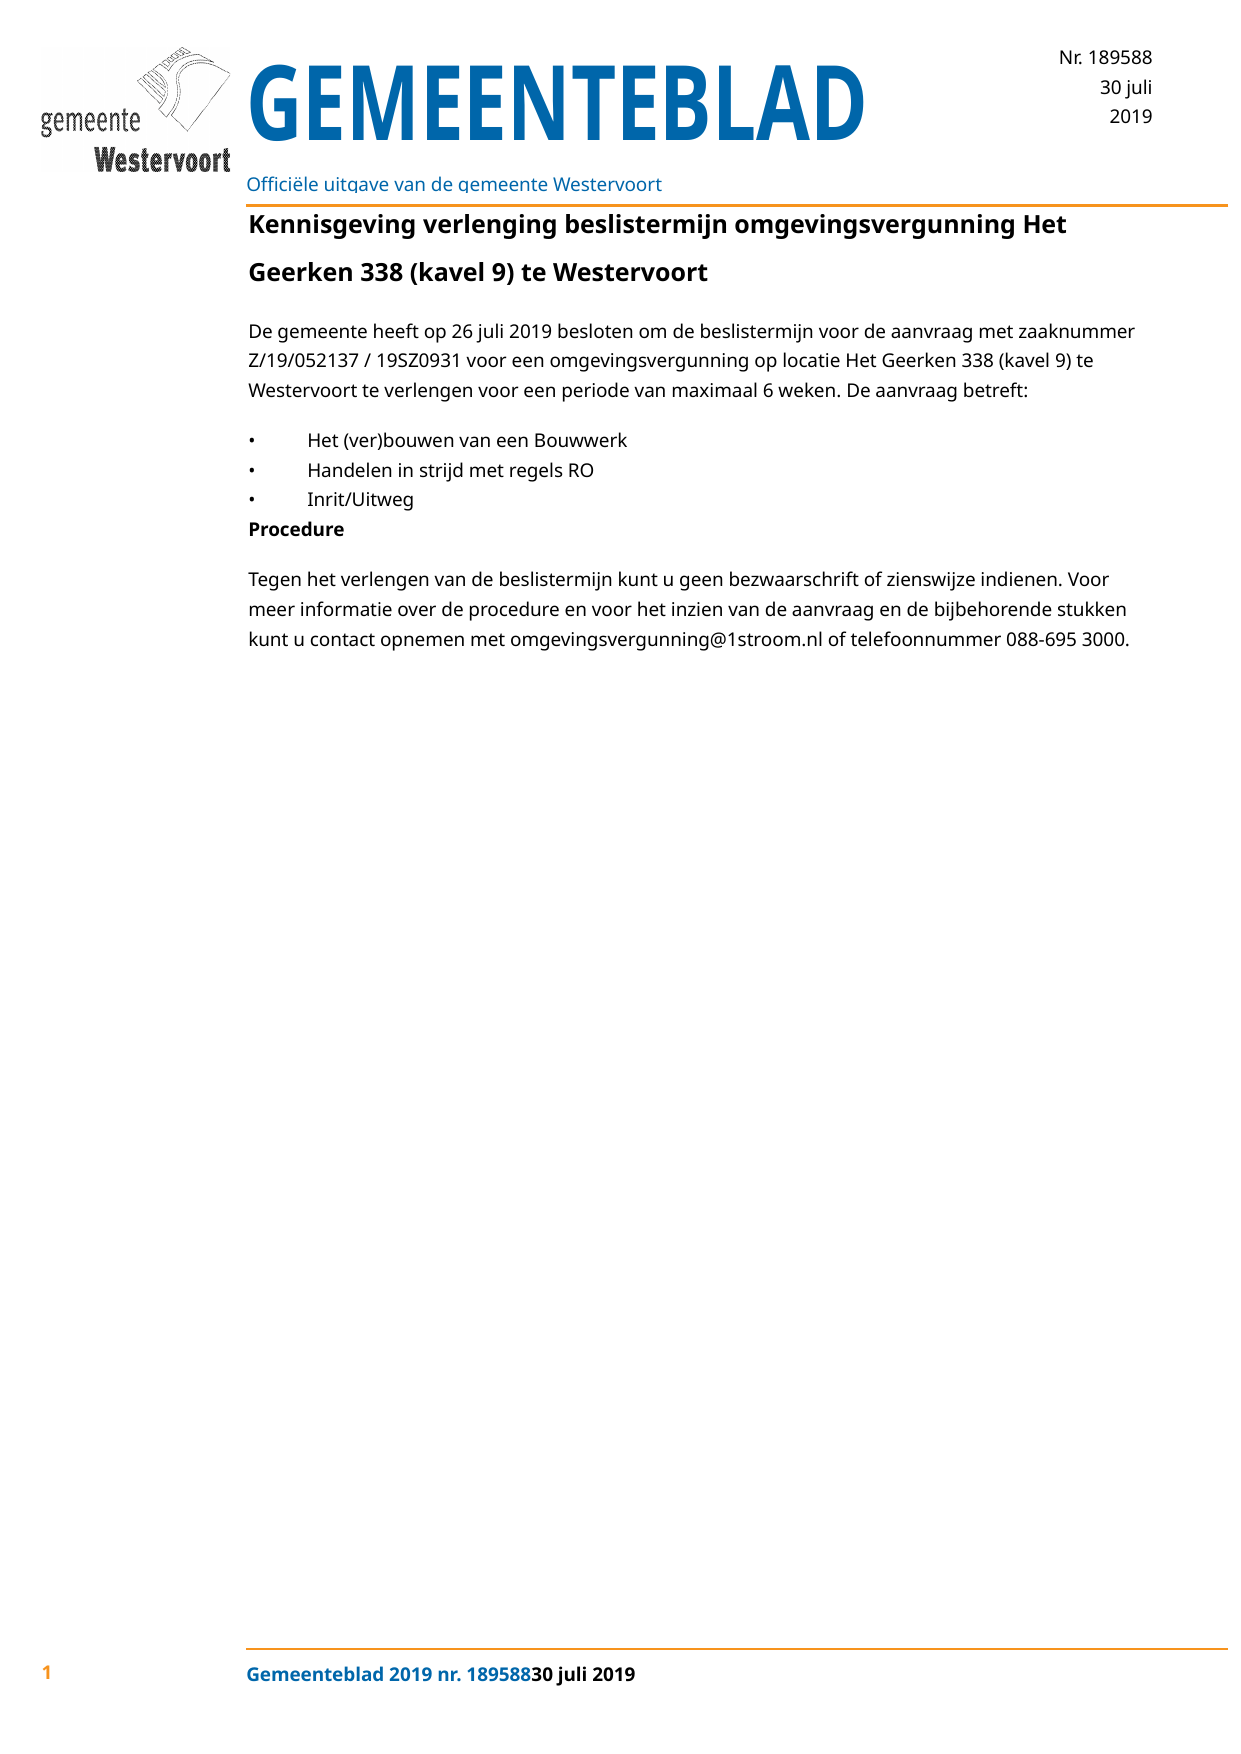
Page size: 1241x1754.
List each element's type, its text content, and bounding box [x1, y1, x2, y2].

text De gemeente heeft op 26 juli 2019 besloten om de beslistermijn voor de aanvraag met zaaknummer Z/19/052137 / 19SZ0931 voor een omgevingsvergunning op locatie Het Geerken 338 (kavel 9) te Westervoort te verlengen voor een periode van maximaal 6 weken. De aanvraag betreft: [248, 318, 1152, 403]
text Procedure [248, 516, 1152, 542]
text Kennisgeving verlenging beslistermijn omgevingsvergunning Het Geerken 338 (kavel 9) te Westervoort [248, 207, 1152, 288]
picture [41, 47, 231, 172]
text Tegen het verlengen van de beslistermijn kunt u geen bezwaarschrift of zienswijze indienen. Voor meer informatie over de procedure en voor het inzien van de aanvraag en de bijbehorende stukken kunt u contact opnemen met omgevingsvergunning@1stroom.nl of telefoonnummer 088-695 3000. [248, 567, 1152, 652]
list Het (ver)bouwen van een Bouwwerk [248, 427, 1152, 453]
list Handelen in strijd met regels RO [248, 457, 1152, 483]
list Inrit/Uitweg [248, 487, 1152, 512]
